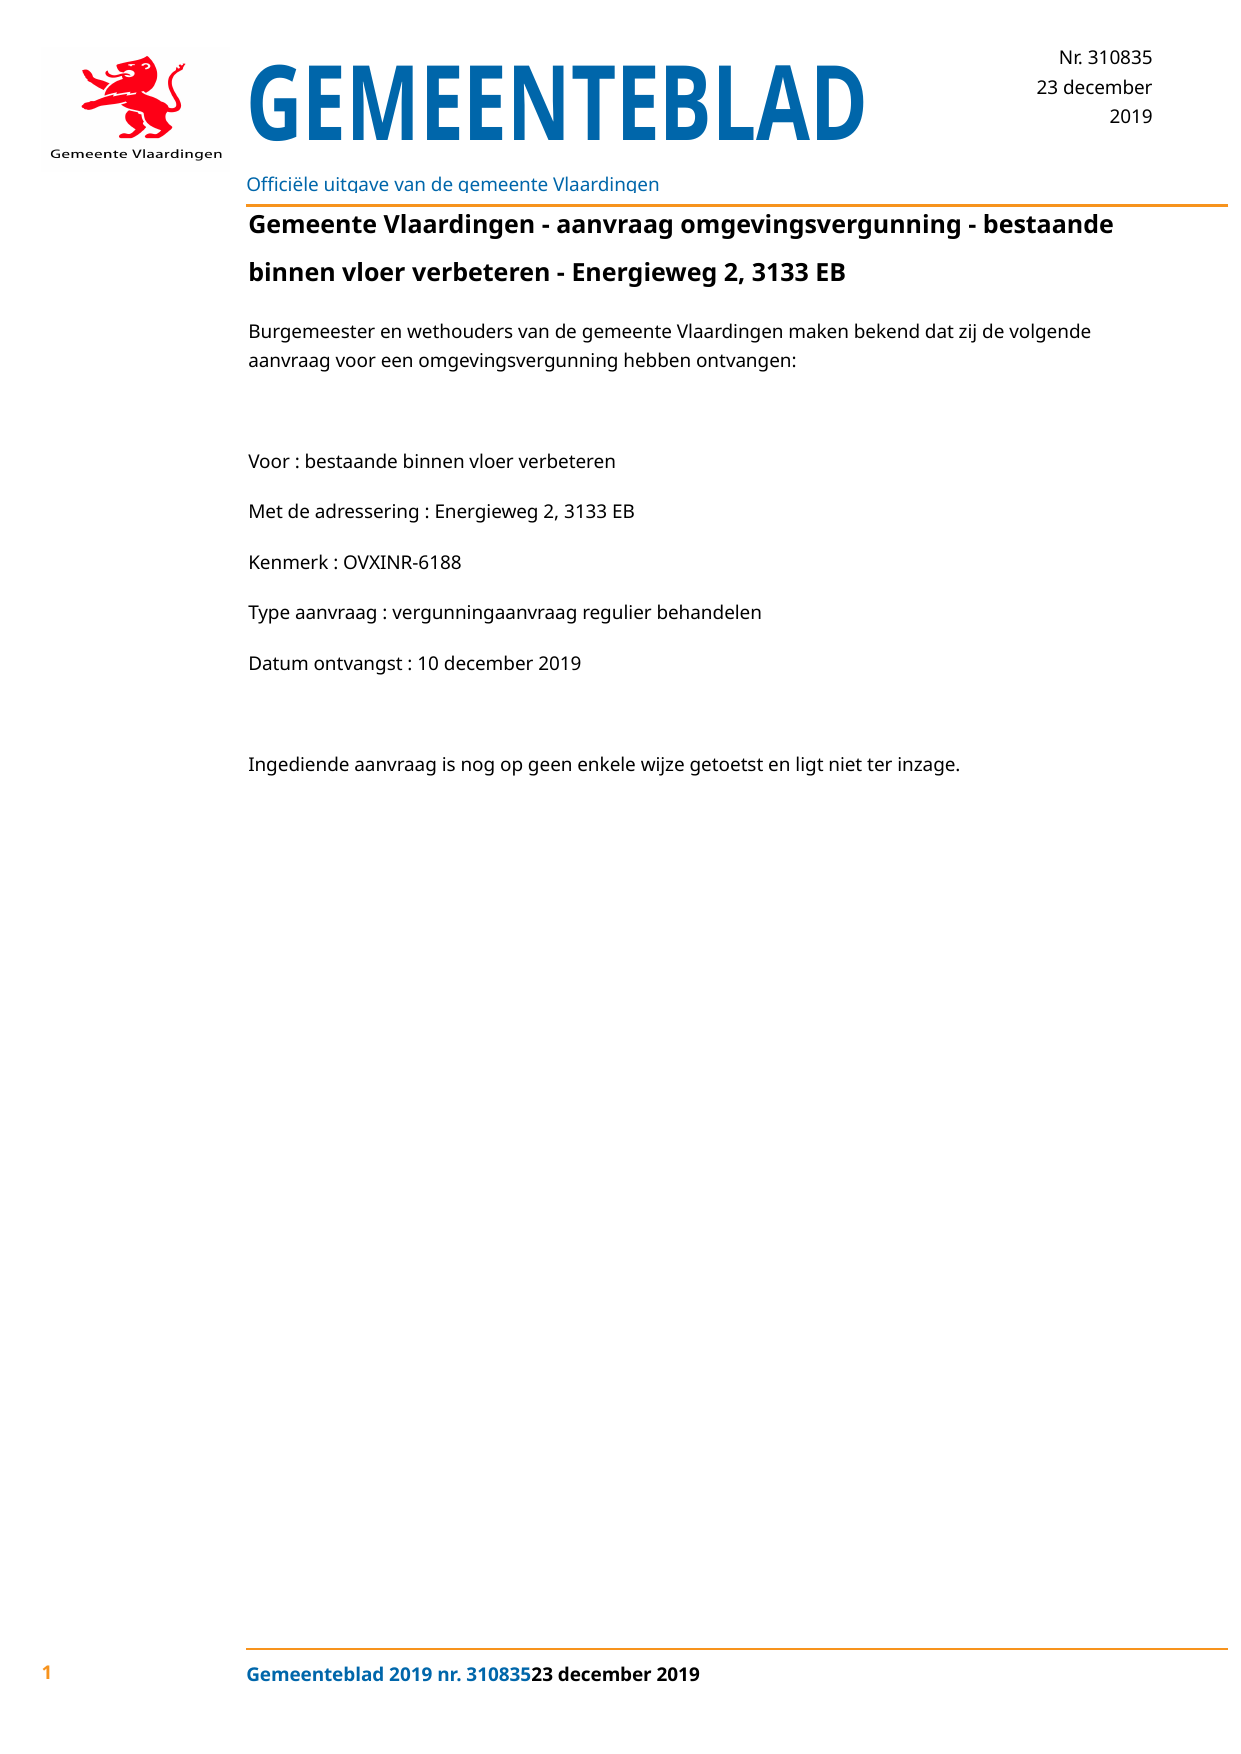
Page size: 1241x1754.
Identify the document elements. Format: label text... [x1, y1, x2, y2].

text Ingediende aanvraag is nog op geen enkele wijze getoetst en ligt niet ter inzage. [248, 751, 1152, 777]
text Burgemeester en wethouders van de gemeente Vlaardingen maken bekend dat zij de volgende aanvraag voor een omgevingsvergunning hebben ontvangen: [248, 318, 1152, 373]
text Voor : bestaande binnen vloer verbeteren [248, 448, 1152, 474]
text Met de adressering : Energieweg 2, 3133 EB [248, 499, 1152, 524]
text Datum ontvangst : 10 december 2019 [248, 650, 1152, 676]
picture [41, 47, 231, 172]
text Type aanvraag : vergunningaanvraag regulier behandelen [248, 599, 1152, 625]
text Kenmerk : OVXINR-6188 [248, 549, 1152, 575]
text Gemeente Vlaardingen - aanvraag omgevingsvergunning - bestaande binnen vloer verbeteren - Energieweg 2, 3133 EB [248, 207, 1152, 288]
